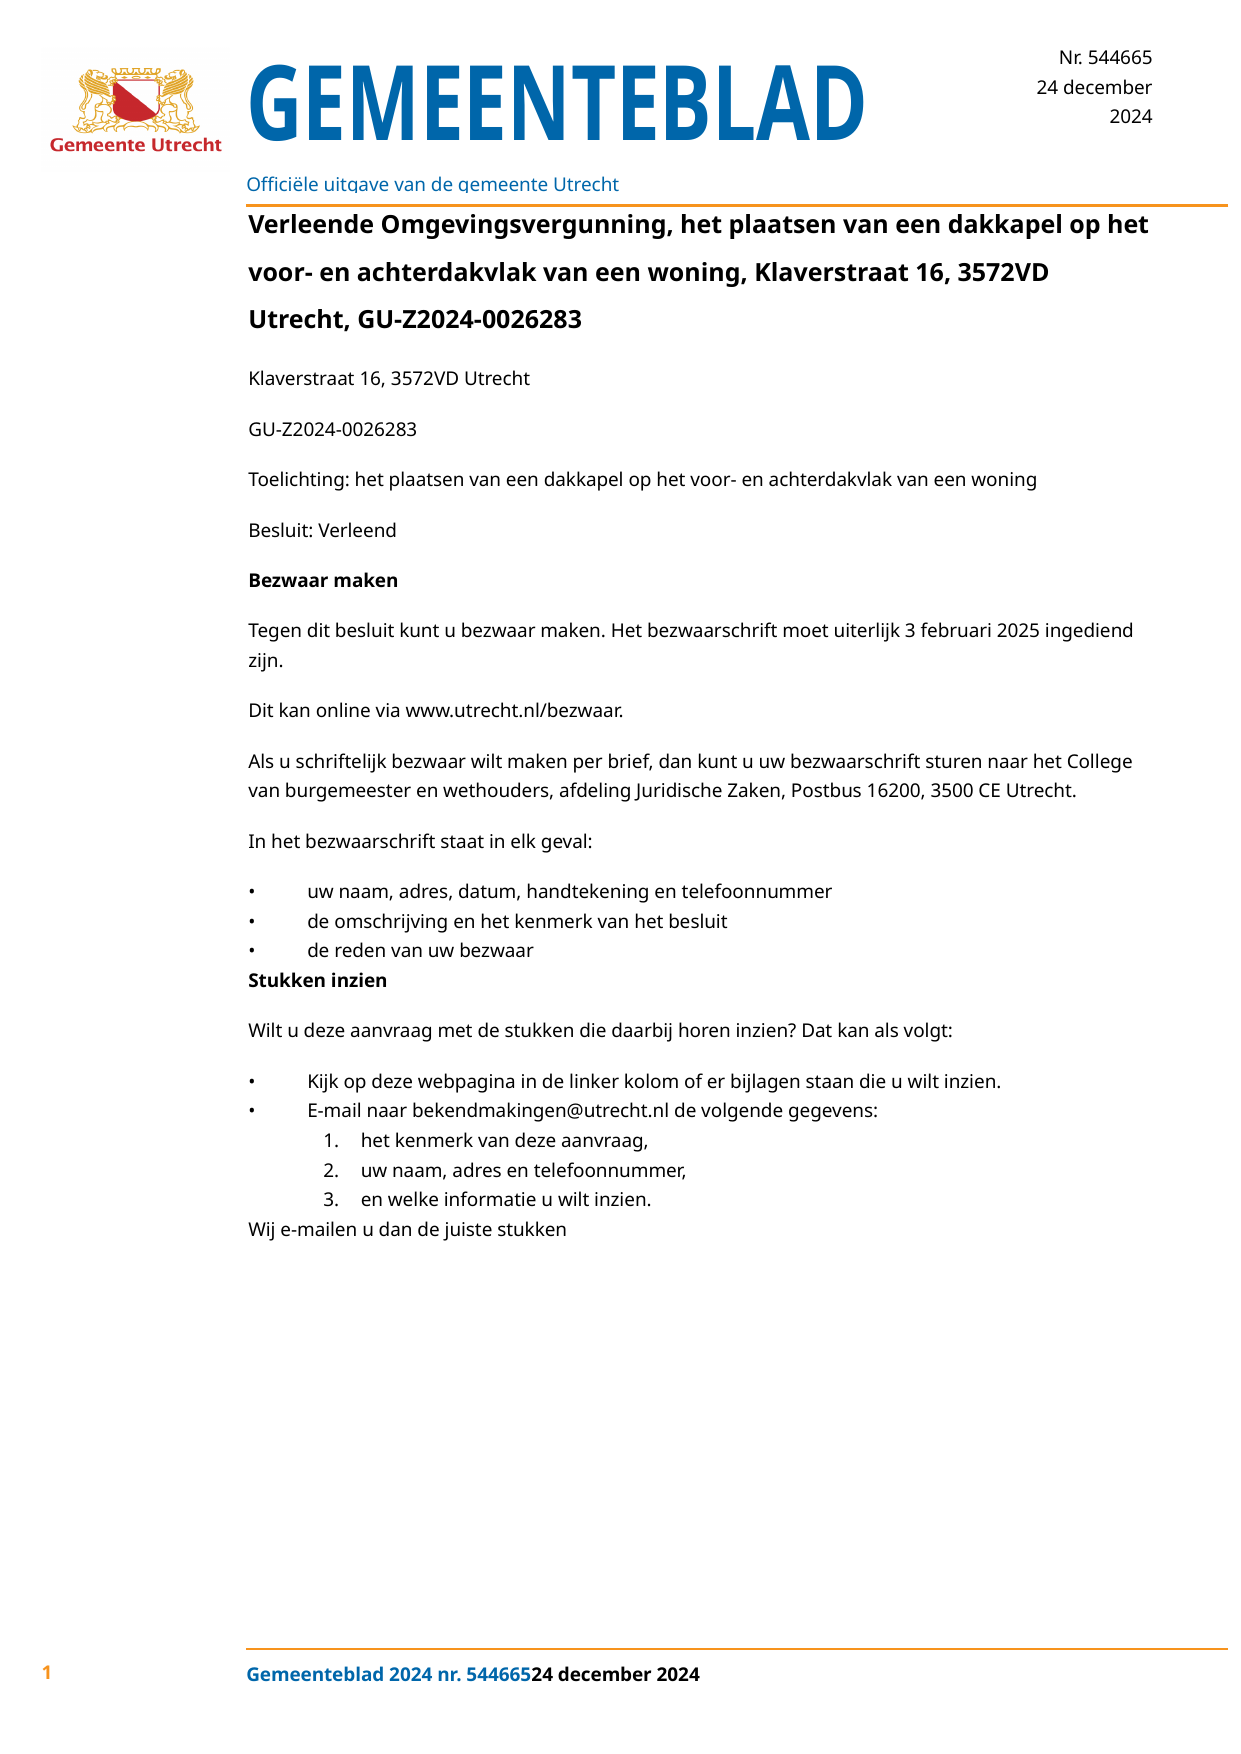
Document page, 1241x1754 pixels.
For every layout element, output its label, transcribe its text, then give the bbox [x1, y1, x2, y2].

list uw naam, adres, datum, handtekening en telefoonnummer [248, 878, 1152, 904]
list het kenmerk van deze aanvraag, [323, 1127, 1152, 1153]
text Dit kan online via www.utrecht.nl/bezwaar. [248, 698, 1152, 723]
text Tegen dit besluit kunt u bezwaar maken. Het bezwaarschrift moet uiterlijk 3 februari 2025 ingediend zijn. [248, 618, 1152, 673]
text Klaverstraat 16, 3572VD Utrecht [248, 366, 1152, 391]
text Besluit: Verleend [248, 517, 1152, 542]
text Wij e-mailen u dan de juiste stukken [248, 1216, 1152, 1242]
list Kijk op deze webpagina in de linker kolom of er bijlagen staan die u wilt inzien. [248, 1068, 1152, 1094]
text Wilt u deze aanvraag met de stukken die daarbij horen inzien? Dat kan als volgt: [248, 1018, 1152, 1043]
text In het bezwaarschrift staat in elk geval: [248, 828, 1152, 854]
list uw naam, adres en telefoonnummer, [323, 1157, 1152, 1182]
list de reden van uw bezwaar [248, 938, 1152, 963]
list E-mail naar bekendmakingen@utrecht.nl de volgende gegevens: [248, 1098, 1152, 1123]
text Als u schriftelijk bezwaar wilt maken per brief, dan kunt u uw bezwaarschrift sturen naar het College van burgemeester en wethouders, afdeling Juridische Zaken, Postbus 16200, 3500 CE Utrecht. [248, 748, 1152, 803]
text Bezwaar maken [248, 567, 1152, 593]
text Stukken inzien [248, 967, 1152, 993]
list en welke informatie u wilt inzien. [323, 1186, 1152, 1212]
text GU-Z2024-0026283 [248, 416, 1152, 442]
list de omschrijving en het kenmerk van het besluit [248, 908, 1152, 934]
text Toelichting: het plaatsen van een dakkapel op het voor- en achterdakvlak van een woning [248, 466, 1152, 492]
picture [41, 47, 231, 172]
text Verleende Omgevingsvergunning, het plaatsen van een dakkapel op het voor- en achterdakvlak van een woning, Klaverstraat 16, 3572VD Utrecht, GU-Z2024-0026283 [248, 207, 1152, 336]
